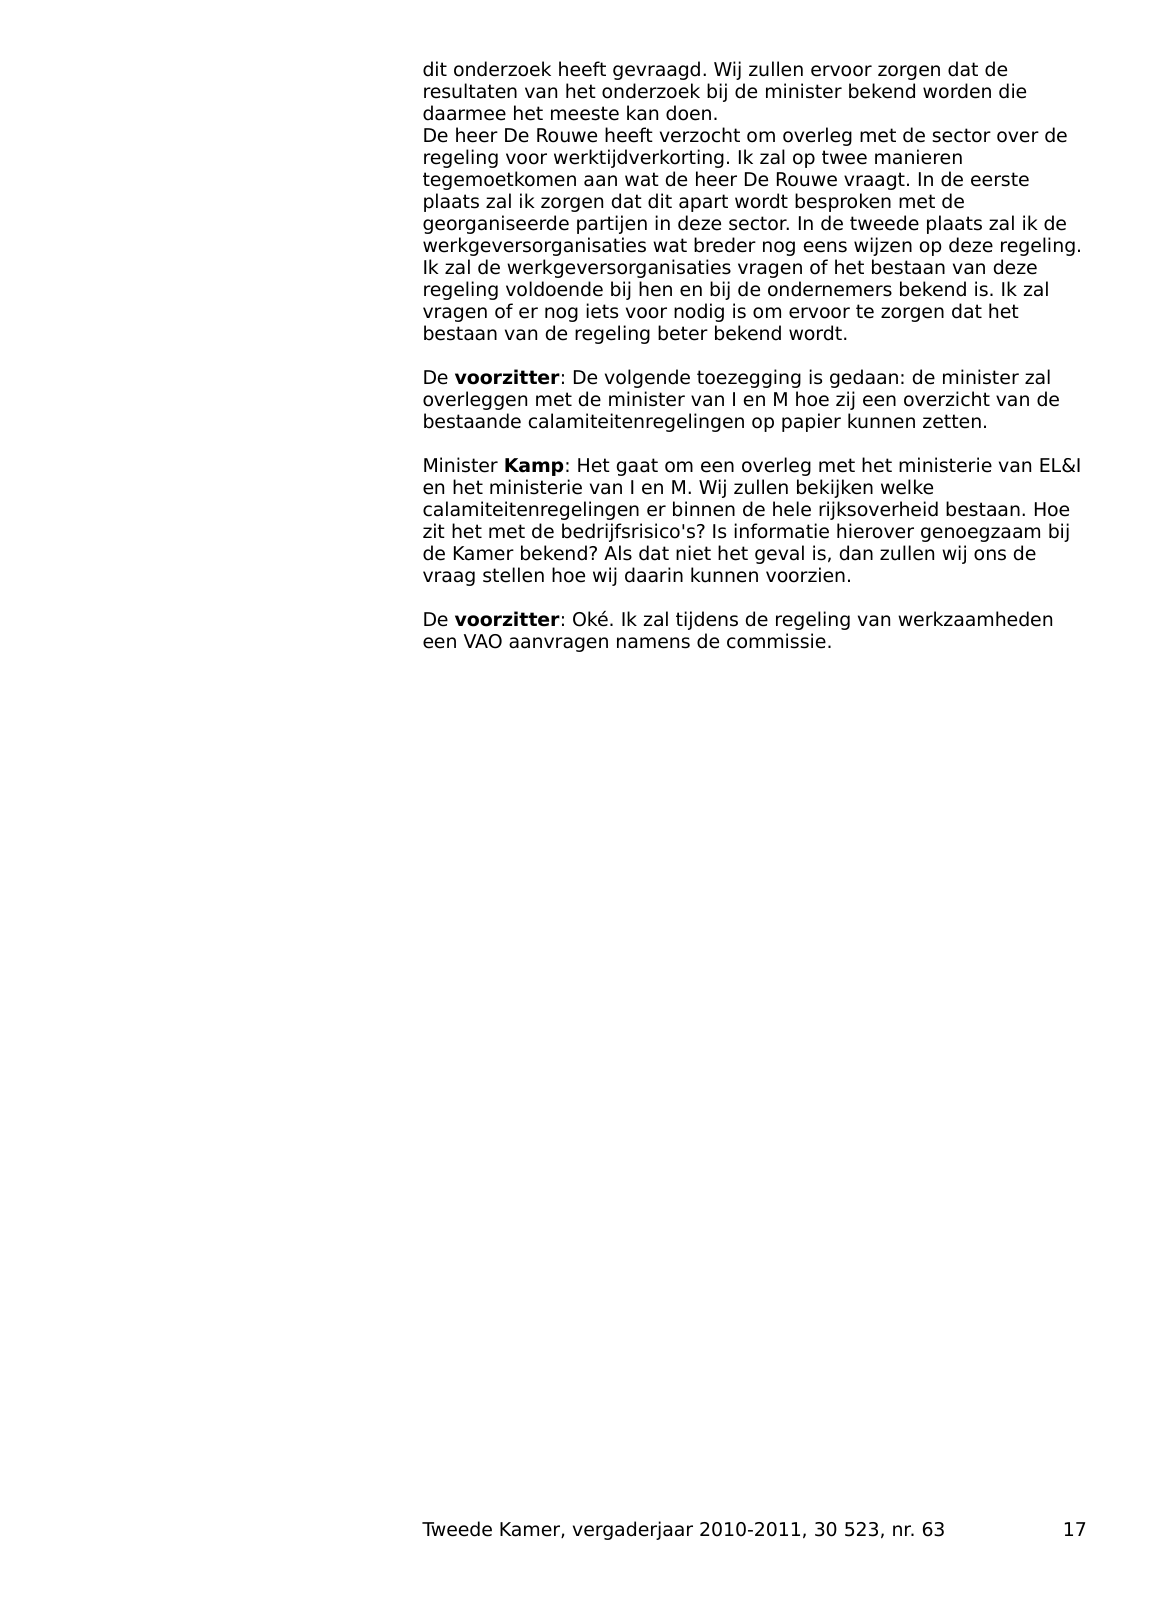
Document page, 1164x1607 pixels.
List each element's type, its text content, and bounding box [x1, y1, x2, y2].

text dit onderzoek heeft gevraagd. Wij zullen ervoor zorgen dat de resultaten van het onderzoek bij de minister bekend worden die daarmee het meeste kan doen. [422, 59, 1087, 125]
text De voorzitter: Oké. Ik zal tijdens de regeling van werkzaamheden een VAO aanvragen namens de commissie. [422, 609, 1087, 653]
text Minister Kamp: Het gaat om een overleg met het ministerie van EL&I en het ministerie van I en M. Wij zullen bekijken welke calamiteitenregelingen er binnen de hele rijksoverheid bestaan. Hoe zit het met de bedrijfsrisico's? Is informatie hierover genoegzaam bij de Kamer bekend? Als dat niet het geval is, dan zullen wij ons de vraag stellen hoe wij daarin kunnen voorzien. [422, 455, 1087, 587]
text De voorzitter: De volgende toezegging is gedaan: de minister zal overleggen met de minister van I en M hoe zij een overzicht van de bestaande calamiteitenregelingen op papier kunnen zetten. [422, 367, 1087, 433]
text De heer De Rouwe heeft verzocht om overleg met de sector over de regeling voor werktijdverkorting. Ik zal op twee manieren tegemoetkomen aan wat de heer De Rouwe vraagt. In de eerste plaats zal ik zorgen dat dit apart wordt besproken met de georganiseerde partijen in deze sector. In de tweede plaats zal ik de werkgeversorganisaties wat breder nog eens wijzen op deze regeling. Ik zal de werkgeversorganisaties vragen of het bestaan van deze regeling voldoende bij hen en bij de ondernemers bekend is. Ik zal vragen of er nog iets voor nodig is om ervoor te zorgen dat het bestaan van de regeling beter bekend wordt. [422, 125, 1087, 345]
